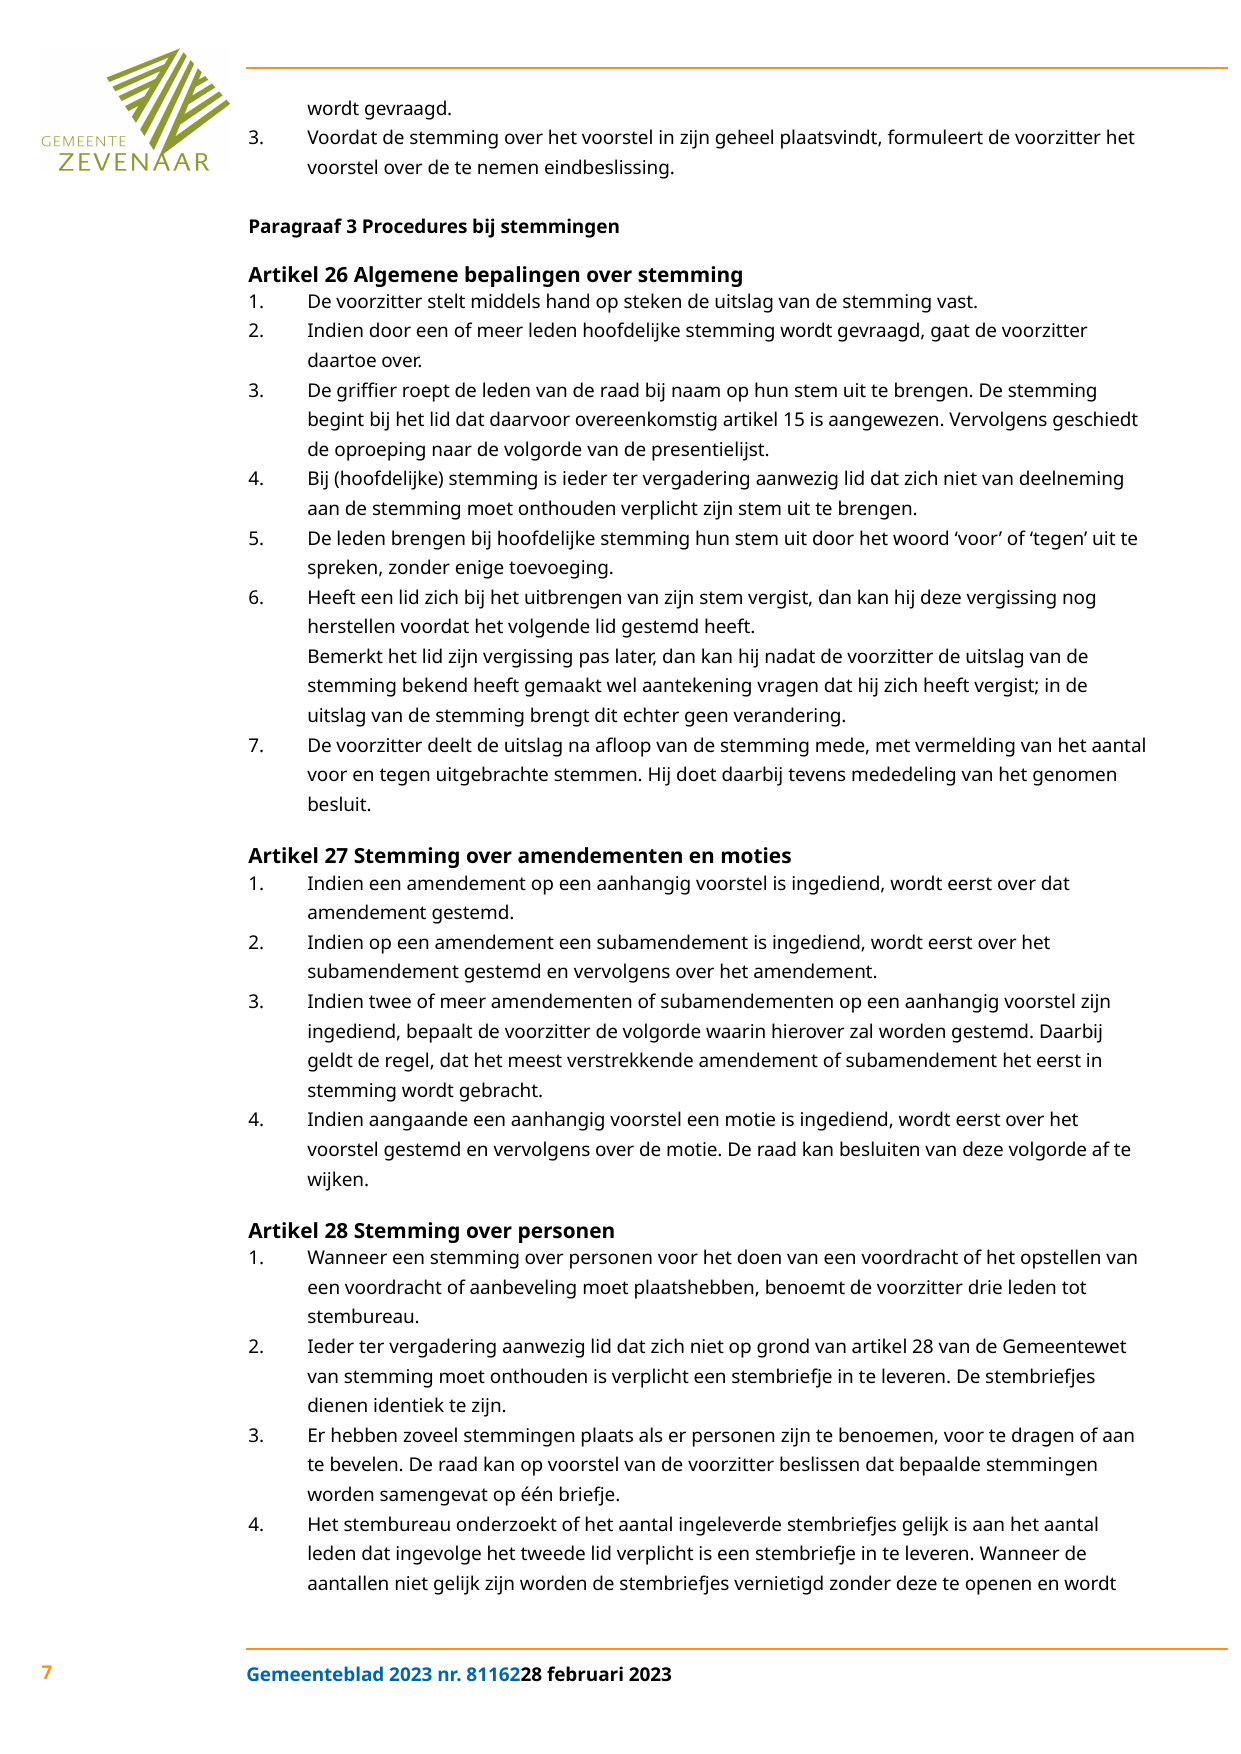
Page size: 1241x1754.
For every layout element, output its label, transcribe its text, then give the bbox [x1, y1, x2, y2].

list Indien door een of meer leden hoofdelijke stemming wordt gevraagd, gaat de voorzitter daartoe over. [248, 318, 1152, 373]
list De voorzitter deelt de uitslag na afloop van de stemming mede, met vermelding van het aantal voor en tegen uitgebrachte stemmen. Hij doet daarbij tevens mededeling van het genomen besluit. [248, 732, 1152, 817]
list Voordat de stemming over het voorstel in zijn geheel plaatsvindt, formuleert de voorzitter het voorstel over de te nemen eindbeslissing. [248, 124, 1152, 180]
list Heeft een lid zich bij het uitbrengen van zijn stem vergist, dan kan hij deze vergissing nog herstellen voordat het volgende lid gestemd heeft. [248, 584, 1152, 639]
list Er hebben zoveel stemmingen plaats als er personen zijn te benoemen, voor te dragen of aan te bevelen. De raad kan op voorstel van de voorzitter beslissen dat bepaalde stemmingen worden samengevat op één briefje. [248, 1422, 1152, 1507]
list Bij (hoofdelijke) stemming is ieder ter vergadering aanwezig lid dat zich niet van deelneming aan de stemming moet onthouden verplicht zijn stem uit te brengen. [248, 466, 1152, 521]
list De griffier roept de leden van de raad bij naam op hun stem uit te brengen. De stemming begint bij het lid dat daarvoor overeenkomstig artikel 15 is aangewezen. Vervolgens geschiedt de oproeping naar de volgorde van de presentielijst. [248, 377, 1152, 462]
list Wanneer een stemming over personen voor het doen van een voordracht of het opstellen van een voordracht of aanbeveling moet plaatshebben, benoemt de voorzitter drie leden tot stembureau. [248, 1244, 1152, 1329]
list Het stembureau onderzoekt of het aantal ingeleverde stembriefjes gelijk is aan het aantal leden dat ingevolge het tweede lid verplicht is een stembriefje in te leveren. Wanneer de aantallen niet gelijk zijn worden de stembriefjes vernietigd zonder deze te openen en wordt [248, 1511, 1152, 1596]
text Artikel 27 Stemming over amendementen en moties [248, 841, 1152, 870]
list Indien op een amendement een subamendement is ingediend, wordt eerst over het subamendement gestemd en vervolgens over het amendement. [248, 929, 1152, 984]
list wordt gevraagd. [248, 95, 1152, 121]
list Ieder ter vergadering aanwezig lid dat zich niet op grond van artikel 28 van de Gemeentewet van stemming moet onthouden is verplicht een stembriefje in te leveren. De stembriefjes dienen identiek te zijn. [248, 1333, 1152, 1418]
list Indien aangaande een aanhangig voorstel een motie is ingediend, wordt eerst over het voorstel gestemd en vervolgens over de motie. De raad kan besluiten van deze volgorde af te wijken. [248, 1107, 1152, 1191]
list De leden brengen bij hoofdelijke stemming hun stem uit door het woord ‘voor’ of ‘tegen’ uit te spreken, zonder enige toevoeging. [248, 525, 1152, 580]
text Paragraaf 3 Procedures bij stemmingen [248, 213, 1152, 239]
list De voorzitter stelt middels hand op steken de uitslag van de stemming vast. [248, 288, 1152, 314]
text Artikel 28 Stemming over personen [248, 1216, 1152, 1244]
text Artikel 26 Algemene bepalingen over stemming [248, 260, 1152, 288]
picture [41, 47, 231, 172]
list Indien een amendement op een aanhangig voorstel is ingediend, wordt eerst over dat amendement gestemd. [248, 870, 1152, 925]
list Indien twee of meer amendementen of subamendementen op een aanhangig voorstel zijn ingediend, bepaalt de voorzitter de volgorde waarin hierover zal worden gestemd. Daarbij geldt de regel, dat het meest verstrekkende amendement of subamendement het eerst in stemming wordt gebracht. [248, 988, 1152, 1103]
list Bemerkt het lid zijn vergissing pas later, dan kan hij nadat de voorzitter de uitslag van de stemming bekend heeft gemaakt wel aantekening vragen dat hij zich heeft vergist; in de uitslag van de stemming brengt dit echter geen verandering. [248, 643, 1152, 728]
